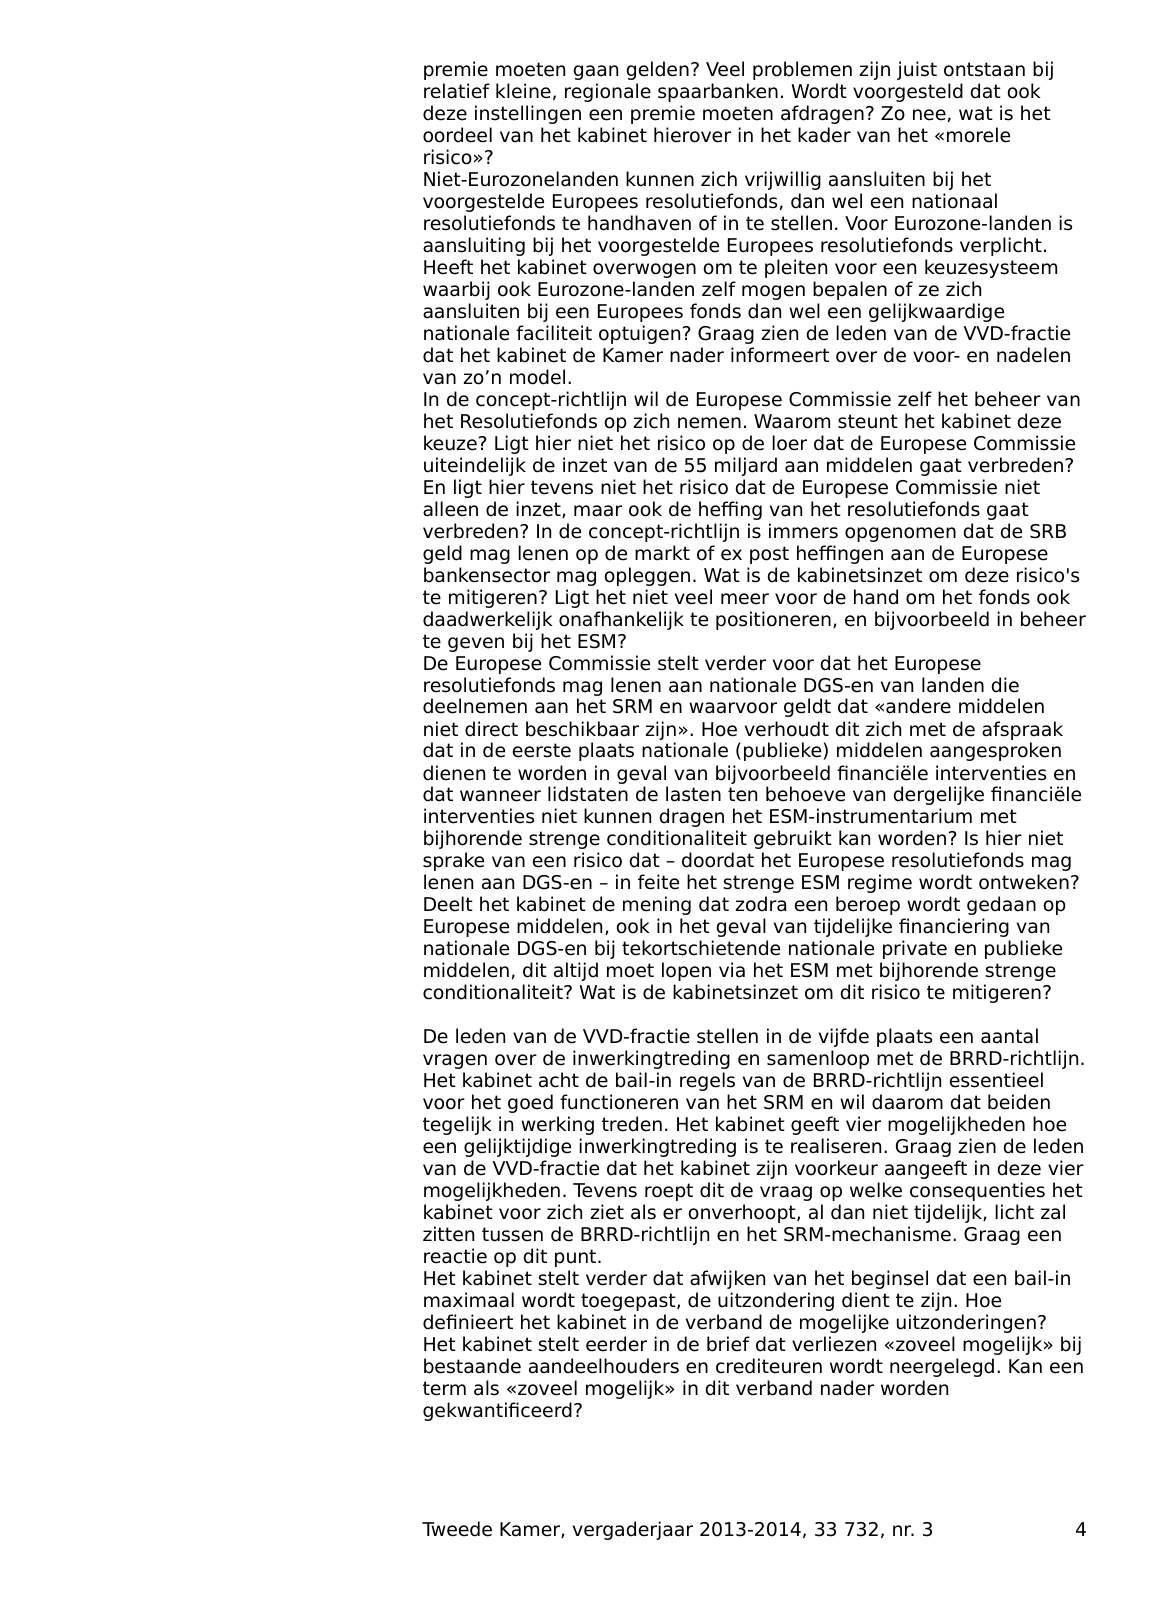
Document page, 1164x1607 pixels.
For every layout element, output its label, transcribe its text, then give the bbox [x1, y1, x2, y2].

text Het kabinet stelt eerder in de brief dat verliezen «zoveel mogelijk» bij bestaande aandeelhouders en crediteuren wordt neergelegd. Kan een term als «zoveel mogelijk» in dit verband nader worden gekwantificeerd? [422, 1334, 1087, 1422]
text premie moeten gaan gelden? Veel problemen zijn juist ontstaan bij relatief kleine, regionale spaarbanken. Wordt voorgesteld dat ook deze instellingen een premie moeten afdragen? Zo nee, wat is het oordeel van het kabinet hierover in het kader van het «morele risico»? [422, 59, 1087, 169]
text De Europese Commissie stelt verder voor dat het Europese resolutiefonds mag lenen aan nationale DGS-en van landen die deelnemen aan het SRM en waarvoor geldt dat «andere middelen niet direct beschikbaar zijn». Hoe verhoudt dit zich met de afspraak dat in de eerste plaats nationale (publieke) middelen aangesproken dienen te worden in geval van bijvoorbeeld financiële interventies en dat wanneer lidstaten de lasten ten behoeve van dergelijke financiële interventies niet kunnen dragen het ESM-instrumentarium met bijhorende strenge conditionaliteit gebruikt kan worden? Is hier niet sprake van een risico dat – doordat het Europese resolutiefonds mag lenen aan DGS-en – in feite het strenge ESM regime wordt ontweken? Deelt het kabinet de mening dat zodra een beroep wordt gedaan op Europese middelen, ook in het geval van tijdelijke financiering van nationale DGS-en bij tekortschietende nationale private en publieke middelen, dit altijd moet lopen via het ESM met bijhorende strenge conditionaliteit? Wat is de kabinetsinzet om dit risico te mitigeren? [422, 652, 1087, 1004]
text De leden van de VVD-fractie stellen in de vijfde plaats een aantal vragen over de inwerkingtreding en samenloop met de BRRD-richtlijn. Het kabinet acht de bail-in regels van de BRRD-richtlijn essentieel voor het goed functioneren van het SRM en wil daarom dat beiden tegelijk in werking treden. Het kabinet geeft vier mogelijkheden hoe een gelijktijdige inwerkingtreding is te realiseren. Graag zien de leden van de VVD-fractie dat het kabinet zijn voorkeur aangeeft in deze vier mogelijkheden. Tevens roept dit de vraag op welke consequenties het kabinet voor zich ziet als er onverhoopt, al dan niet tijdelijk, licht zal zitten tussen de BRRD-richtlijn en het SRM-mechanisme. Graag een reactie op dit punt. [422, 1026, 1087, 1268]
text Het kabinet stelt verder dat afwijken van het beginsel dat een bail-in maximaal wordt toegepast, de uitzondering dient te zijn. Hoe definieert het kabinet in de verband de mogelijke uitzonderingen? [422, 1268, 1087, 1334]
text Niet-Eurozonelanden kunnen zich vrijwillig aansluiten bij het voorgestelde Europees resolutiefonds, dan wel een nationaal resolutiefonds te handhaven of in te stellen. Voor Eurozone-landen is aansluiting bij het voorgestelde Europees resolutiefonds verplicht. Heeft het kabinet overwogen om te pleiten voor een keuzesysteem waarbij ook Eurozone-landen zelf mogen bepalen of ze zich aansluiten bij een Europees fonds dan wel een gelijkwaardige nationale faciliteit optuigen? Graag zien de leden van de VVD-fractie dat het kabinet de Kamer nader informeert over de voor- en nadelen van zo’n model. [422, 169, 1087, 389]
text In de concept-richtlijn wil de Europese Commissie zelf het beheer van het Resolutiefonds op zich nemen. Waarom steunt het kabinet deze keuze? Ligt hier niet het risico op de loer dat de Europese Commissie uiteindelijk de inzet van de 55 miljard aan middelen gaat verbreden? En ligt hier tevens niet het risico dat de Europese Commissie niet alleen de inzet, maar ook de heffing van het resolutiefonds gaat verbreden? In de concept-richtlijn is immers opgenomen dat de SRB geld mag lenen op de markt of ex post heffingen aan de Europese bankensector mag opleggen. Wat is de kabinetsinzet om deze risico's te mitigeren? Ligt het niet veel meer voor de hand om het fonds ook daadwerkelijk onafhankelijk te positioneren, en bijvoorbeeld in beheer te geven bij het ESM? [422, 389, 1087, 652]
